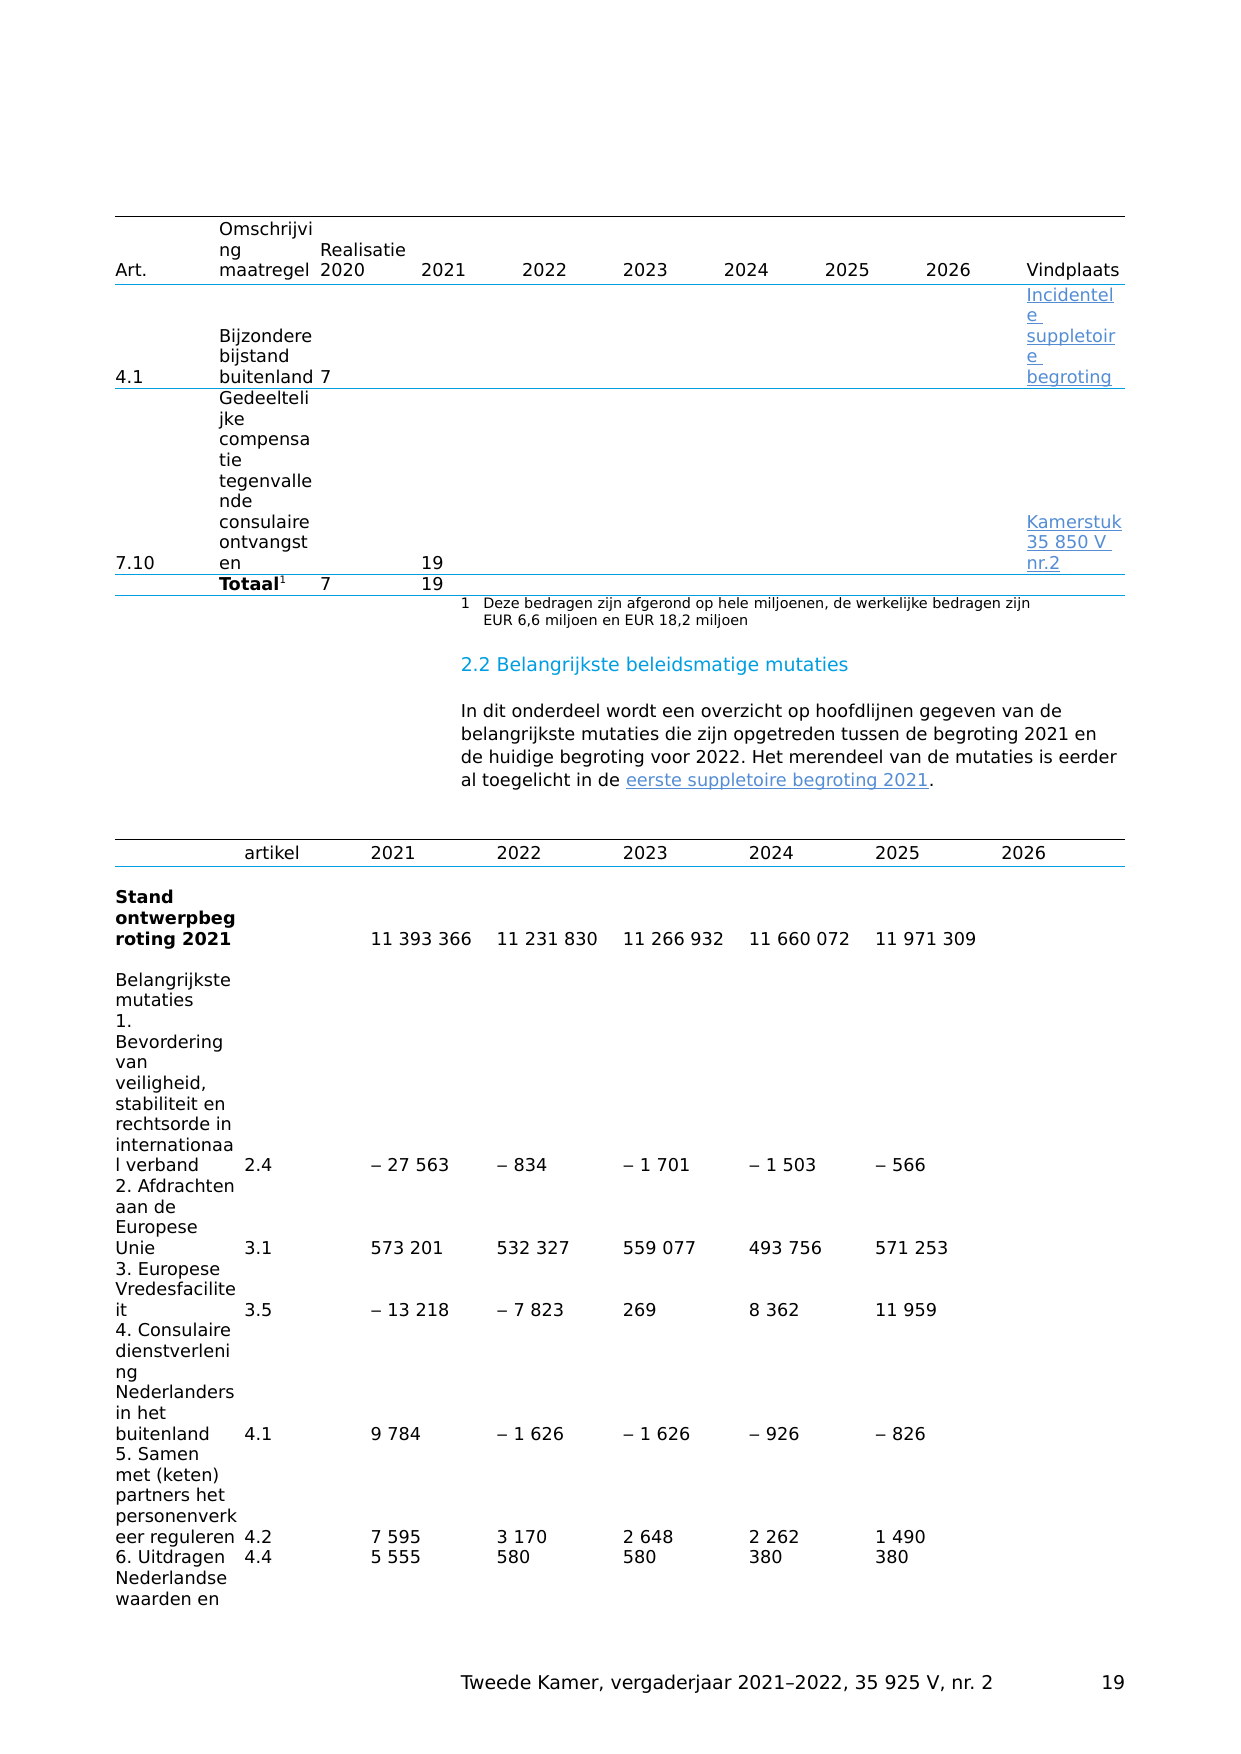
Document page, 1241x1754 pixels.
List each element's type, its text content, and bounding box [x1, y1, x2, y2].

table_cell Bijzondere bijstand buitenland [216, 285, 317, 388]
table_cell [822, 575, 923, 595]
table_cell 11 959 [872, 1259, 998, 1320]
table_cell Realisatie 2020 [317, 217, 418, 284]
table_cell [746, 867, 872, 887]
table_cell ‒ 826 [872, 1320, 998, 1444]
table_cell Vindplaats [1024, 217, 1125, 284]
table_cell 7 [317, 575, 418, 595]
table_cell 3. Europese Vredesfaciliteit [115, 1259, 241, 1320]
table_cell 2 262 [746, 1444, 872, 1547]
table_cell 532 327 [494, 1176, 620, 1258]
table_cell ‒ 566 [872, 1011, 998, 1176]
table_cell [620, 389, 721, 574]
table_cell 2026 [923, 217, 1023, 284]
table_cell 2025 [822, 217, 923, 284]
table_cell [368, 867, 493, 887]
table_cell [822, 389, 923, 574]
table_cell [620, 575, 721, 595]
table_cell 2023 [620, 217, 721, 284]
table_cell [368, 970, 493, 1011]
table_cell [872, 970, 998, 1011]
table_cell [519, 389, 620, 574]
table_cell 573 201 [368, 1176, 493, 1258]
table_cell 2023 [620, 840, 746, 866]
table_cell 3 170 [494, 1444, 620, 1547]
table_cell 11 266 932 [620, 887, 746, 949]
table_cell [923, 285, 1023, 388]
table_cell 7 595 [368, 1444, 493, 1547]
table_cell 2.4 [241, 1011, 367, 1176]
table_cell [721, 575, 822, 595]
table_cell [241, 867, 367, 887]
table_cell ‒ 1 626 [494, 1320, 620, 1444]
table_cell [998, 1547, 1125, 1609]
table_cell 4.4 [241, 1547, 367, 1609]
table_cell artikel [241, 840, 367, 866]
table_cell [115, 949, 241, 970]
table_cell [115, 840, 241, 866]
table_cell 380 [872, 1547, 998, 1609]
table_cell [241, 887, 367, 949]
table_cell 580 [620, 1547, 746, 1609]
table_cell 4.1 [241, 1320, 367, 1444]
table_cell ‒ 7 823 [494, 1259, 620, 1320]
table_cell ‒ 27 563 [368, 1011, 493, 1176]
table_cell 2022 [494, 840, 620, 866]
table_cell 2. Afdrachten aan de Europese Unie [115, 1176, 241, 1258]
table_cell [923, 575, 1023, 595]
table_cell [368, 949, 493, 970]
table_cell [822, 285, 923, 388]
table_cell 269 [620, 1259, 746, 1320]
table_cell 11 660 072 [746, 887, 872, 949]
table_cell [115, 867, 241, 887]
table_cell [721, 285, 822, 388]
table_cell 8 362 [746, 1259, 872, 1320]
table_cell 7 [317, 285, 418, 388]
table_cell 1 490 [872, 1444, 998, 1547]
table_cell 2021 [418, 217, 519, 284]
table_cell ‒ 834 [494, 1011, 620, 1176]
table_cell 2024 [721, 217, 822, 284]
table_cell 7.10 [115, 389, 216, 574]
table_cell 11 231 830 [494, 887, 620, 949]
table_cell [923, 389, 1023, 574]
table_cell [519, 285, 620, 388]
table_cell 19 [418, 389, 519, 574]
table_cell ‒ 1 503 [746, 1011, 872, 1176]
table_cell Belangrijkste mutaties [115, 970, 241, 1011]
table_cell 6. Uitdragen Nederlandse waarden en [115, 1547, 241, 1609]
table_cell 5 555 [368, 1547, 493, 1609]
table_cell [998, 970, 1125, 1011]
table_cell [872, 867, 998, 887]
table_cell [241, 970, 367, 1011]
table_cell [494, 949, 620, 970]
table_cell [418, 285, 519, 388]
table_cell [998, 1444, 1125, 1547]
table_cell [241, 949, 367, 970]
table_cell [998, 949, 1125, 970]
table_cell [998, 1259, 1125, 1320]
table_cell [998, 887, 1125, 949]
table_cell [998, 1320, 1125, 1444]
table_cell [494, 867, 620, 887]
table_cell 571 253 [872, 1176, 998, 1258]
table_cell 1. Bevordering van veiligheid, stabiliteit en rechtsorde in internationaal verband [115, 1011, 241, 1176]
table_cell 4.2 [241, 1444, 367, 1547]
table_cell 2026 [998, 840, 1125, 866]
table_cell 11 393 366 [368, 887, 493, 949]
table_cell [620, 970, 746, 1011]
table_cell 580 [494, 1547, 620, 1609]
table_header Tabel 2 Belangrijkste beleidsmatige uitgavenmutaties t.o.v. vorig jaar (bedragen x € 1.000) [115, 814, 1125, 839]
table_cell 493 756 [746, 1176, 872, 1258]
table_cell [998, 1011, 1125, 1176]
table_cell Incidentele suppletoire begroting [1024, 285, 1125, 388]
table_cell 4. Consulaire dienstverlening Nederlanders in het buitenland [115, 1320, 241, 1444]
table_cell 2 648 [620, 1444, 746, 1547]
table_cell [620, 285, 721, 388]
table_cell [998, 867, 1125, 887]
table_cell [317, 389, 418, 574]
table_cell [620, 867, 746, 887]
list Deze bedragen zijn afgerond op hele miljoenen, de werkelijke bedragen zijn EUR 6,6 miljoen en EUR 18,2 miljoen [461, 596, 1125, 629]
table_cell ‒ 13 218 [368, 1259, 493, 1320]
table_cell [519, 575, 620, 595]
table_cell 559 077 [620, 1176, 746, 1258]
table_cell [998, 1176, 1125, 1258]
table_cell 9 784 [368, 1320, 493, 1444]
table_cell [494, 970, 620, 1011]
table_cell 5. Samen met (keten) partners het personenverkeer reguleren [115, 1444, 241, 1547]
table_cell ‒ 1 626 [620, 1320, 746, 1444]
table_cell 2021 [368, 840, 493, 866]
table_cell Art. [115, 217, 216, 284]
title 2.2 Belangrijkste beleidsmatige mutaties [461, 654, 1125, 676]
table_cell 2024 [746, 840, 872, 866]
table_cell Kamerstuk 35 850 V nr.2 [1024, 389, 1125, 574]
table_cell ‒ 1 701 [620, 1011, 746, 1176]
text In dit onderdeel wordt een overzicht op hoofdlijnen gegeven van de belangrijkste mutaties die zijn opgetreden tussen de begroting 2021 en de huidige begroting voor 2022. Het merendeel van de mutaties is eerder al toegelicht in de eerste suppletoire begroting 2021. [461, 699, 1125, 791]
table_cell ‒ 926 [746, 1320, 872, 1444]
table_cell 4.1 [115, 285, 216, 388]
table_cell Omschrijving maatregel [216, 217, 317, 284]
table_cell Stand ontwerpbegroting 2021 [115, 887, 241, 949]
table_cell [872, 949, 998, 970]
table_cell Totaal1 [216, 575, 317, 595]
table_cell 11 971 309 [872, 887, 998, 949]
table_cell [620, 949, 746, 970]
table_cell 19 [418, 575, 519, 595]
table_cell 380 [746, 1547, 872, 1609]
table_cell 2025 [872, 840, 998, 866]
table_cell [1024, 575, 1125, 595]
table_header Tabel 1 Coronamaatregelen op de Buitenlandse Zaken-begroting (bedragen x € 1 mln.) [115, 191, 1125, 216]
table_cell 3.1 [241, 1176, 367, 1258]
table_cell [721, 389, 822, 574]
table_cell 3.5 [241, 1259, 367, 1320]
table_cell Gedeeltelijke compensatie tegenvallende consulaire ontvangsten [216, 389, 317, 574]
table_cell [746, 970, 872, 1011]
table_cell [746, 949, 872, 970]
table_cell 2022 [519, 217, 620, 284]
table_cell [115, 575, 216, 595]
